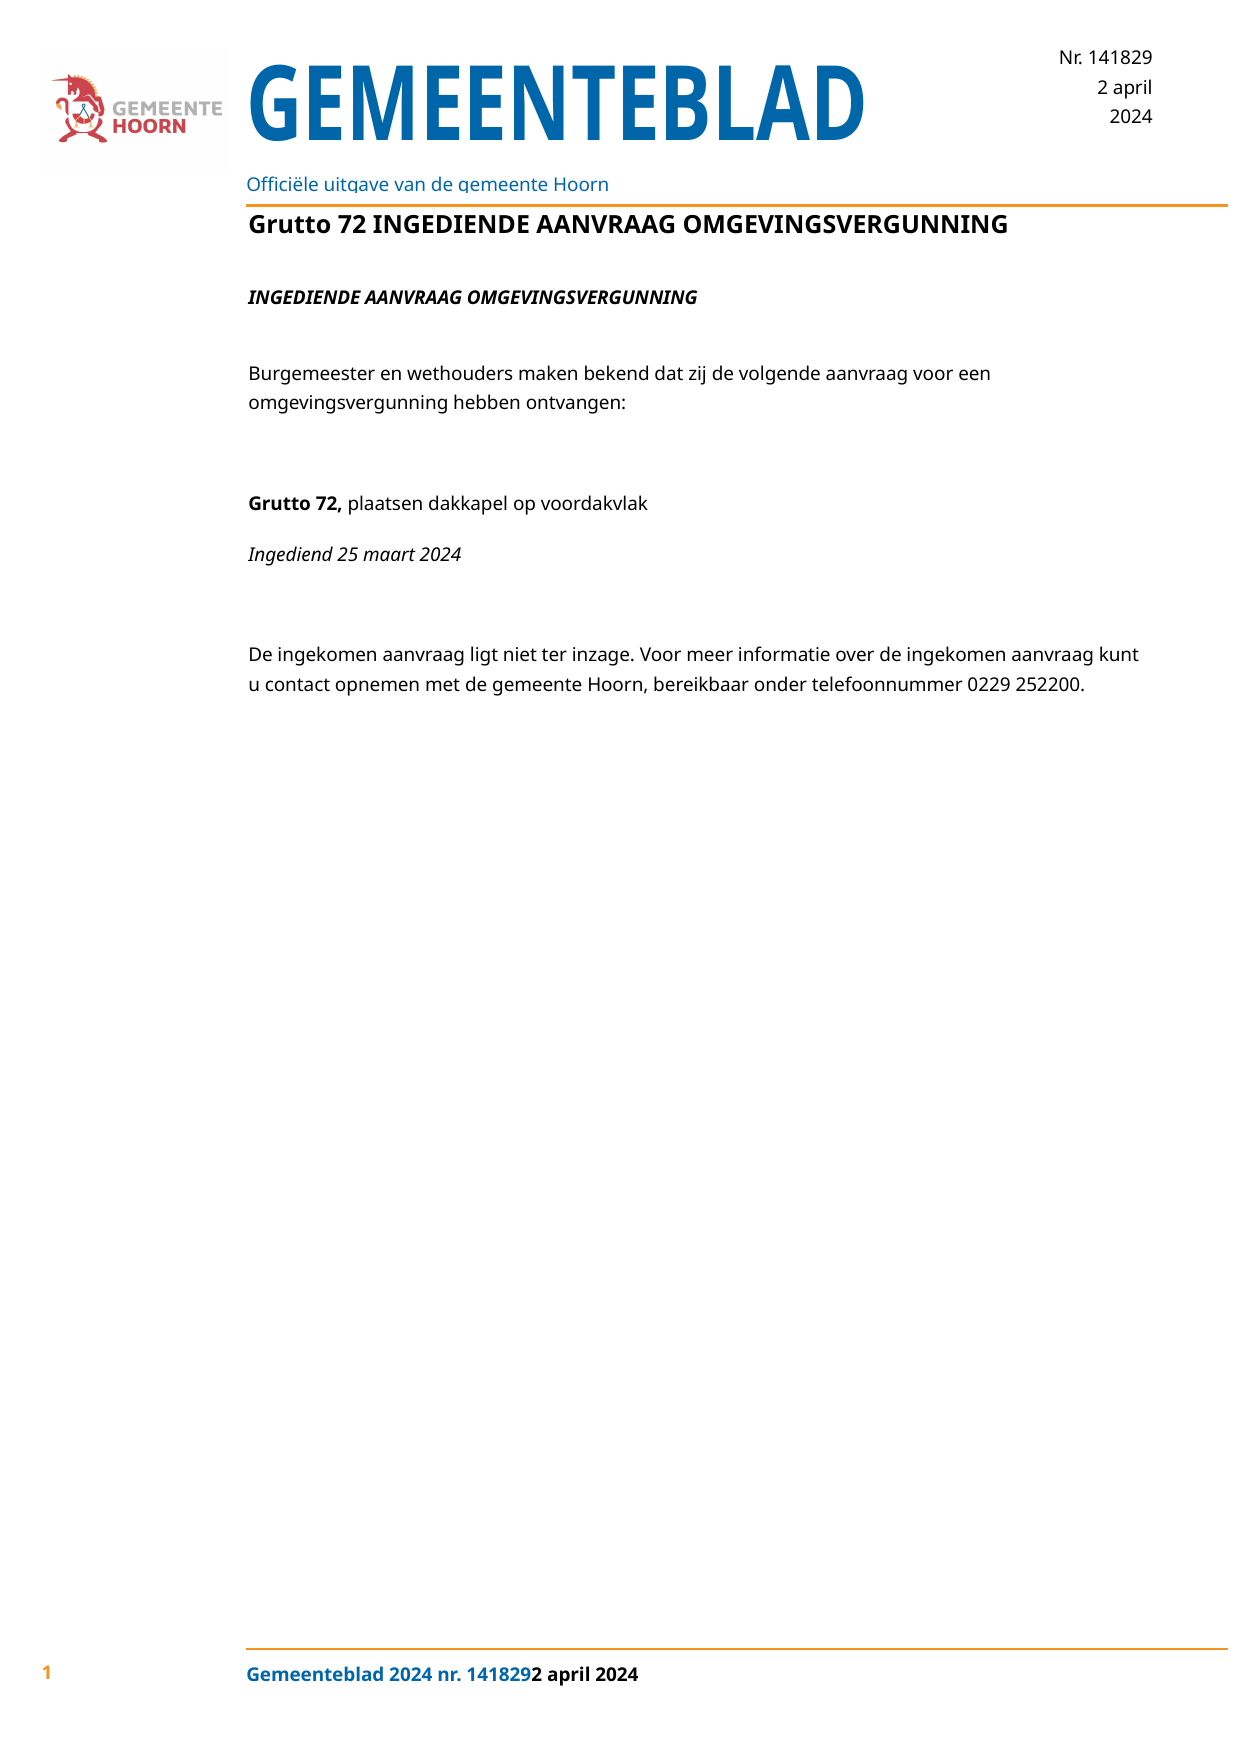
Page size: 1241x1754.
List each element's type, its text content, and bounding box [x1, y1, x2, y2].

text Burgemeester en wethouders maken bekend dat zij de volgende aanvraag voor een omgevingsvergunning hebben ontvangen: [248, 360, 1152, 415]
text De ingekomen aanvraag ligt niet ter inzage. Voor meer informatie over de ingekomen aanvraag kunt u contact opnemen met de gemeente Hoorn, bereikbaar onder telefoonnummer 0229 252200. [248, 642, 1152, 697]
text Grutto 72 INGEDIENDE AANVRAAG OMGEVINGSVERGUNNING [248, 207, 1152, 241]
text Grutto 72, plaatsen dakkapel op voordakvlak [248, 490, 1152, 516]
text Ingediend 25 maart 2024 [248, 541, 1152, 567]
picture [41, 47, 231, 172]
text INGEDIENDE AANVRAAG OMGEVINGSVERGUNNING [248, 284, 1152, 309]
